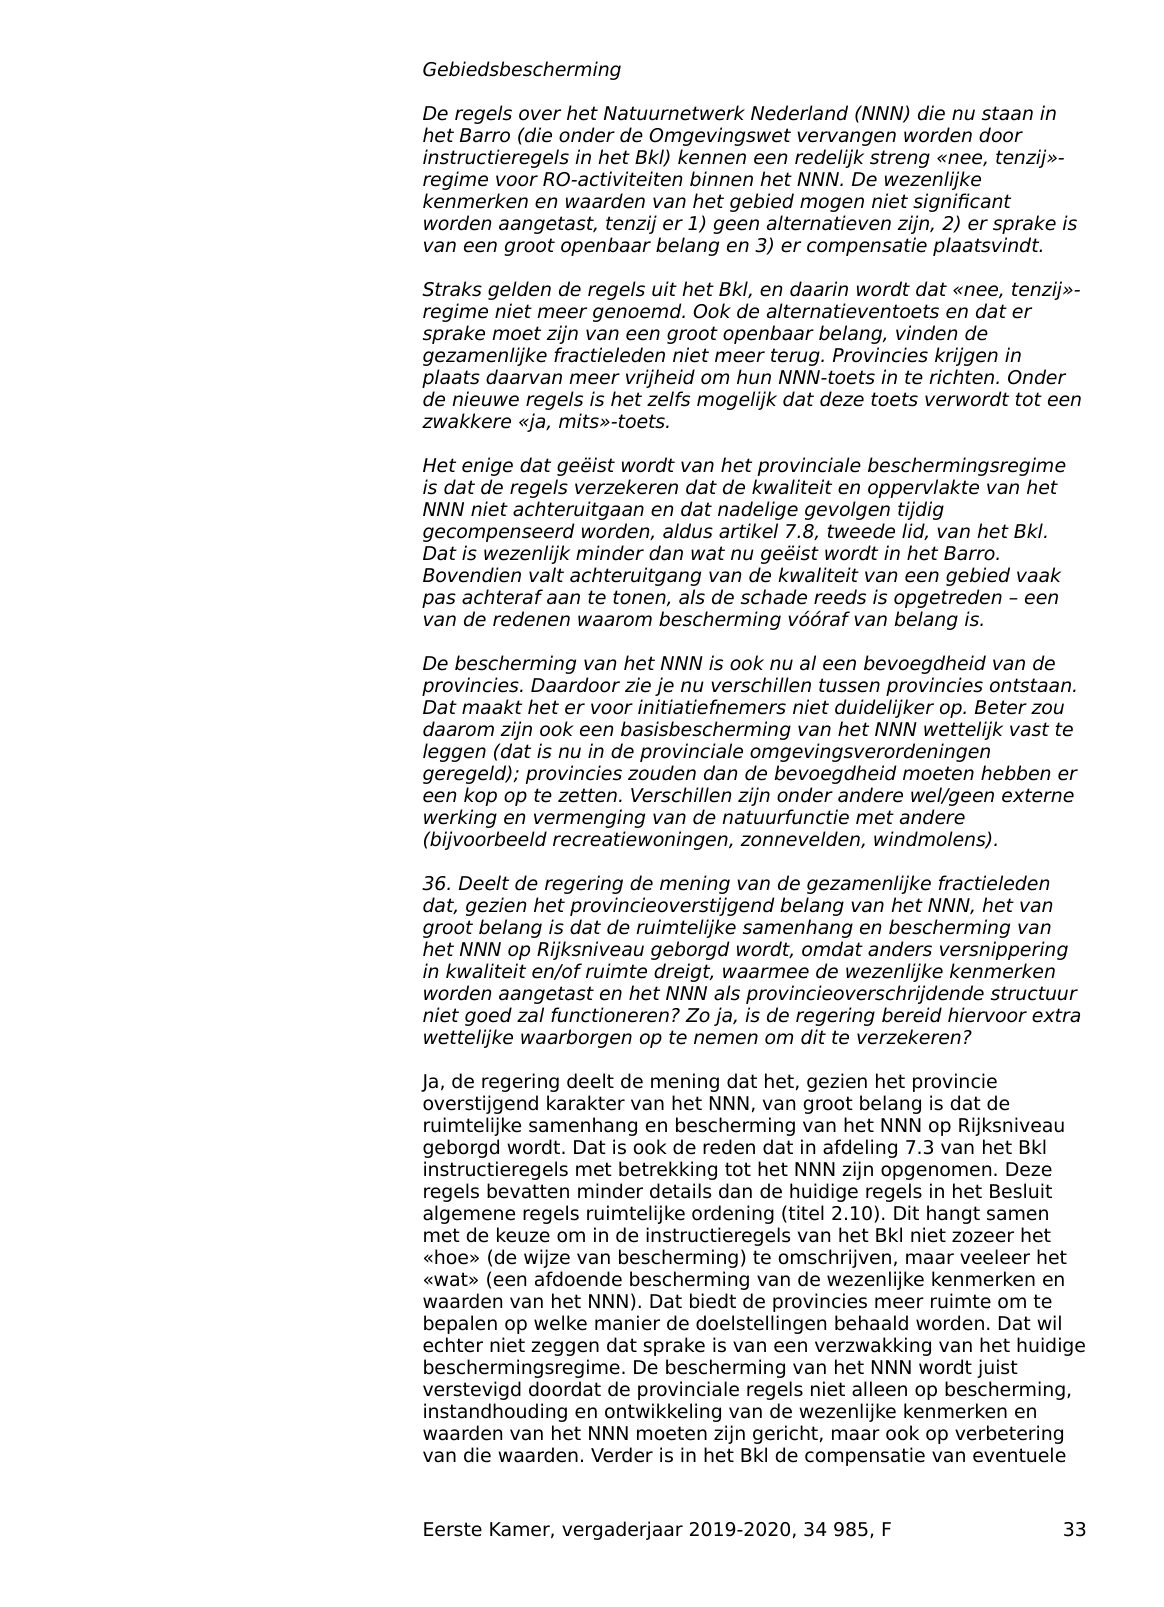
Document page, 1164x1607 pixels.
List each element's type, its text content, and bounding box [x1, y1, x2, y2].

text Ja, de regering deelt de mening dat het, gezien het provincie overstijgend karakter van het NNN, van groot belang is dat de ruimtelijke samenhang en bescherming van het NNN op Rijksniveau geborgd wordt. Dat is ook de reden dat in afdeling 7.3 van het Bkl instructieregels met betrekking tot het NNN zijn opgenomen. Deze regels bevatten minder details dan de huidige regels in het Besluit algemene regels ruimtelijke ordening (titel 2.10). Dit hangt samen met de keuze om in de instructieregels van het Bkl niet zozeer het «hoe» (de wijze van bescherming) te omschrijven, maar veeleer het «wat» (een afdoende bescherming van de wezenlijke kenmerken en waarden van het NNN). Dat biedt de provincies meer ruimte om te bepalen op welke manier de doelstellingen behaald worden. Dat wil echter niet zeggen dat sprake is van een verzwakking van het huidige beschermingsregime. De bescherming van het NNN wordt juist verstevigd doordat de provinciale regels niet alleen op bescherming, instandhouding en ontwikkeling van de wezenlijke kenmerken en waarden van het NNN moeten zijn gericht, maar ook op verbetering van die waarden. Verder is in het Bkl de compensatie van eventuele [422, 1071, 1087, 1467]
text 36. Deelt de regering de mening van de gezamenlijke fractieleden dat, gezien het provincieoverstijgend belang van het NNN, het van groot belang is dat de ruimtelijke samenhang en bescherming van het NNN op Rijksniveau geborgd wordt, omdat anders versnippering in kwaliteit en/of ruimte dreigt, waarmee de wezenlijke kenmerken worden aangetast en het NNN als provincieoverschrijdende structuur niet goed zal functioneren? Zo ja, is de regering bereid hiervoor extra wettelijke waarborgen op te nemen om dit te verzekeren? [422, 873, 1087, 1049]
subtitle Gebiedsbescherming [422, 59, 1087, 81]
text Straks gelden de regels uit het Bkl, en daarin wordt dat «nee, tenzij»-regime niet meer genoemd. Ook de alternatieventoets en dat er sprake moet zijn van een groot openbaar belang, vinden de gezamenlijke fractieleden niet meer terug. Provincies krijgen in plaats daarvan meer vrijheid om hun NNN-toets in te richten. Onder de nieuwe regels is het zelfs mogelijk dat deze toets verwordt tot een zwakkere «ja, mits»-toets. [422, 279, 1087, 433]
text De bescherming van het NNN is ook nu al een bevoegdheid van de provincies. Daardoor zie je nu verschillen tussen provincies ontstaan. Dat maakt het er voor initiatiefnemers niet duidelijker op. Beter zou daarom zijn ook een basisbescherming van het NNN wettelijk vast te leggen (dat is nu in de provinciale omgevingsverordeningen geregeld); provincies zouden dan de bevoegdheid moeten hebben er een kop op te zetten. Verschillen zijn onder andere wel/geen externe werking en vermenging van de natuurfunctie met andere (bijvoorbeeld recreatiewoningen, zonnevelden, windmolens). [422, 653, 1087, 851]
text De regels over het Natuurnetwerk Nederland (NNN) die nu staan in het Barro (die onder de Omgevingswet vervangen worden door instructieregels in het Bkl) kennen een redelijk streng «nee, tenzij»-regime voor RO-activiteiten binnen het NNN. De wezenlijke kenmerken en waarden van het gebied mogen niet significant worden aangetast, tenzij er 1) geen alternatieven zijn, 2) er sprake is van een groot openbaar belang en 3) er compensatie plaatsvindt. [422, 103, 1087, 257]
text Het enige dat geëist wordt van het provinciale beschermingsregime is dat de regels verzekeren dat de kwaliteit en oppervlakte van het NNN niet achteruitgaan en dat nadelige gevolgen tijdig gecompenseerd worden, aldus artikel 7.8, tweede lid, van het Bkl. Dat is wezenlijk minder dan wat nu geëist wordt in het Barro. Bovendien valt achteruitgang van de kwaliteit van een gebied vaak pas achteraf aan te tonen, als de schade reeds is opgetreden – een van de redenen waarom bescherming vóóraf van belang is. [422, 455, 1087, 631]
